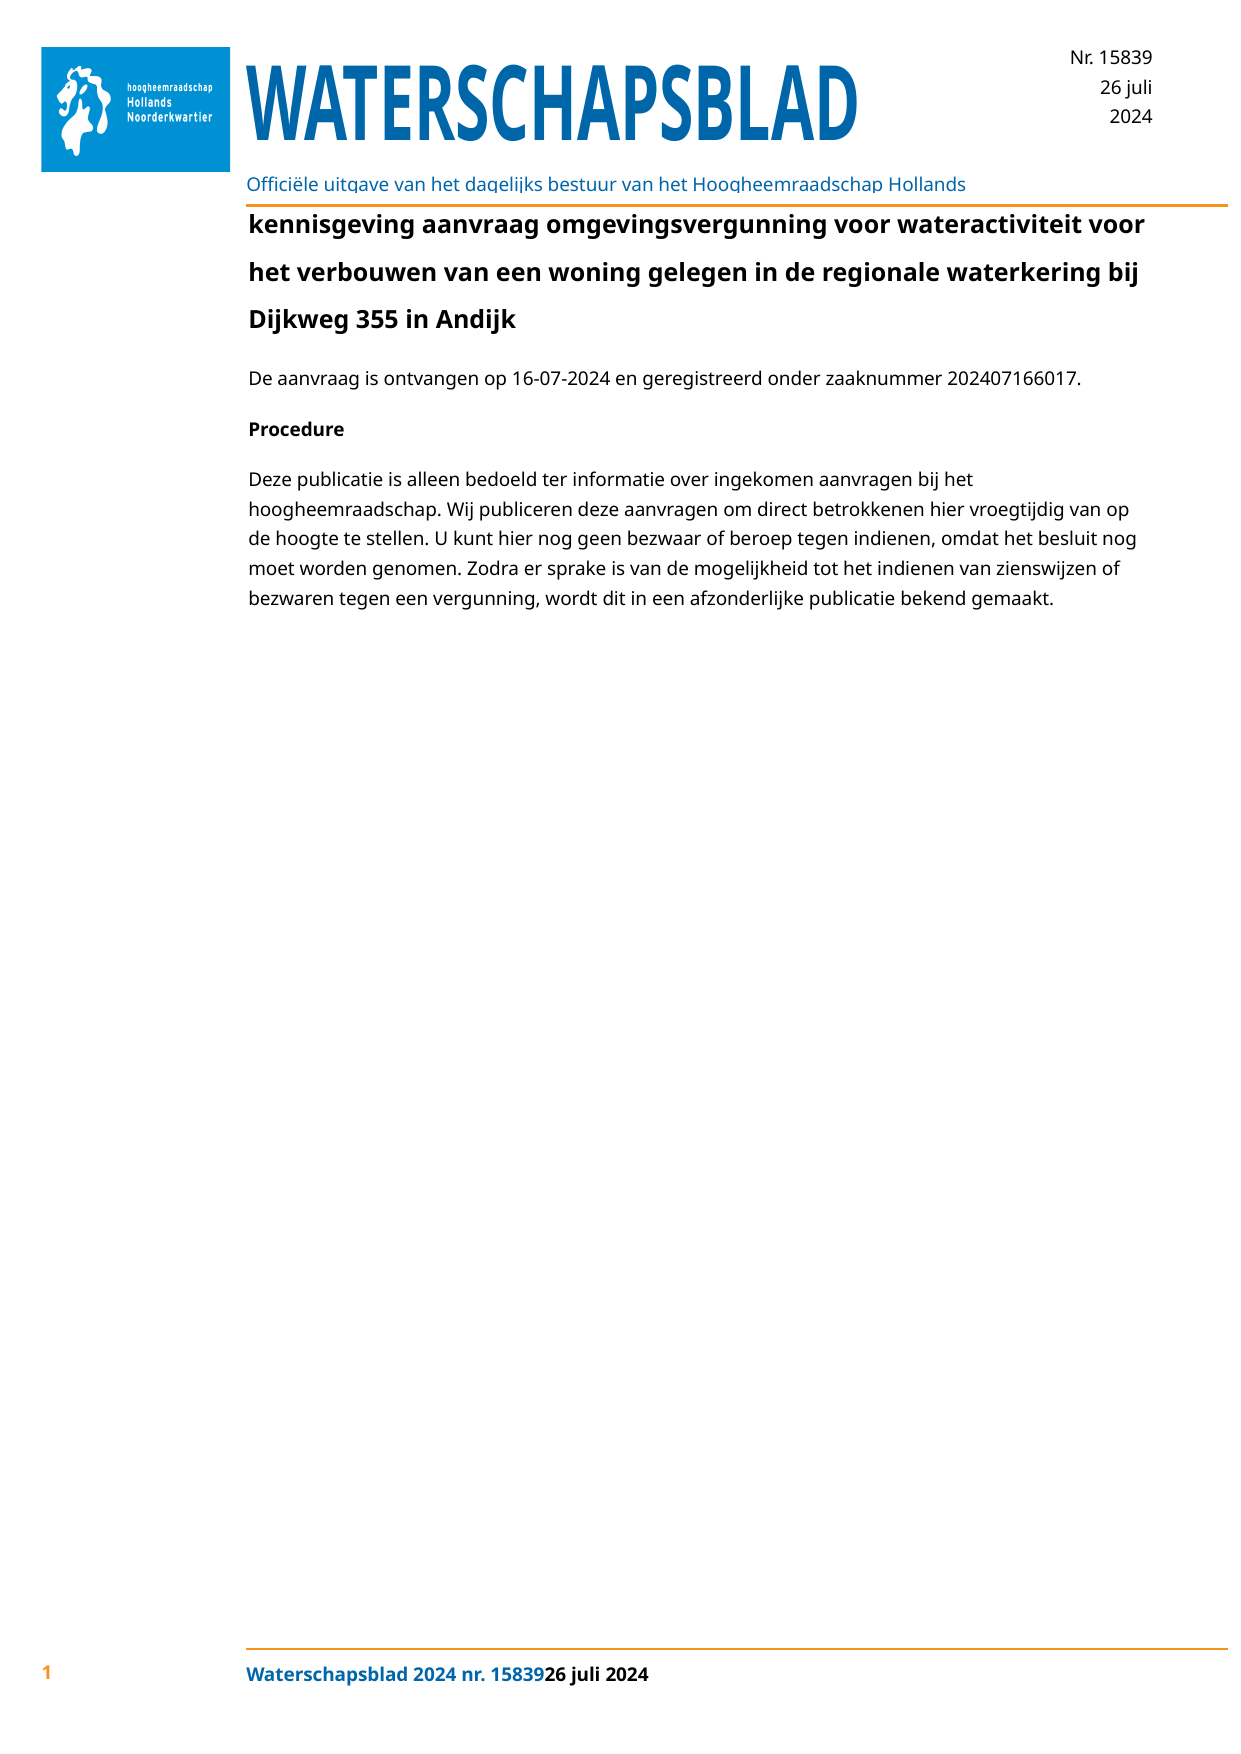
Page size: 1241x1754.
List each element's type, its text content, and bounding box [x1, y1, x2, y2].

text Procedure [248, 416, 1152, 442]
picture [62, 100, 92, 155]
text De aanvraag is ontvangen op 16-07-2024 en geregistreerd onder zaaknummer 202407166017. [248, 366, 1152, 391]
text Deze publicatie is alleen bedoeld ter informatie over ingekomen aanvragen bij het hoogheemraadschap. Wij publiceren deze aanvragen om direct betrokkenen hier vroegtijdig van op de hoogte te stellen. U kunt hier nog geen bezwaar of beroep tegen indienen, omdat het besluit nog moet worden genomen. Zodra er sprake is van de mogelijkheid tot het indienen van zienswijzen of bezwaren tegen een vergunning, wordt dit in een afzonderlijke publicatie bekend gemaakt. [248, 466, 1152, 610]
picture [58, 80, 77, 116]
picture [80, 86, 87, 93]
picture [128, 113, 133, 121]
picture [76, 67, 110, 133]
text kennisgeving aanvraag omgevingsvergunning voor wateractiviteit voor het verbouwen van een woning gelegen in de regionale waterkering bij Dijkweg 355 in Andijk [248, 207, 1152, 336]
picture [68, 69, 73, 79]
picture [128, 98, 133, 106]
